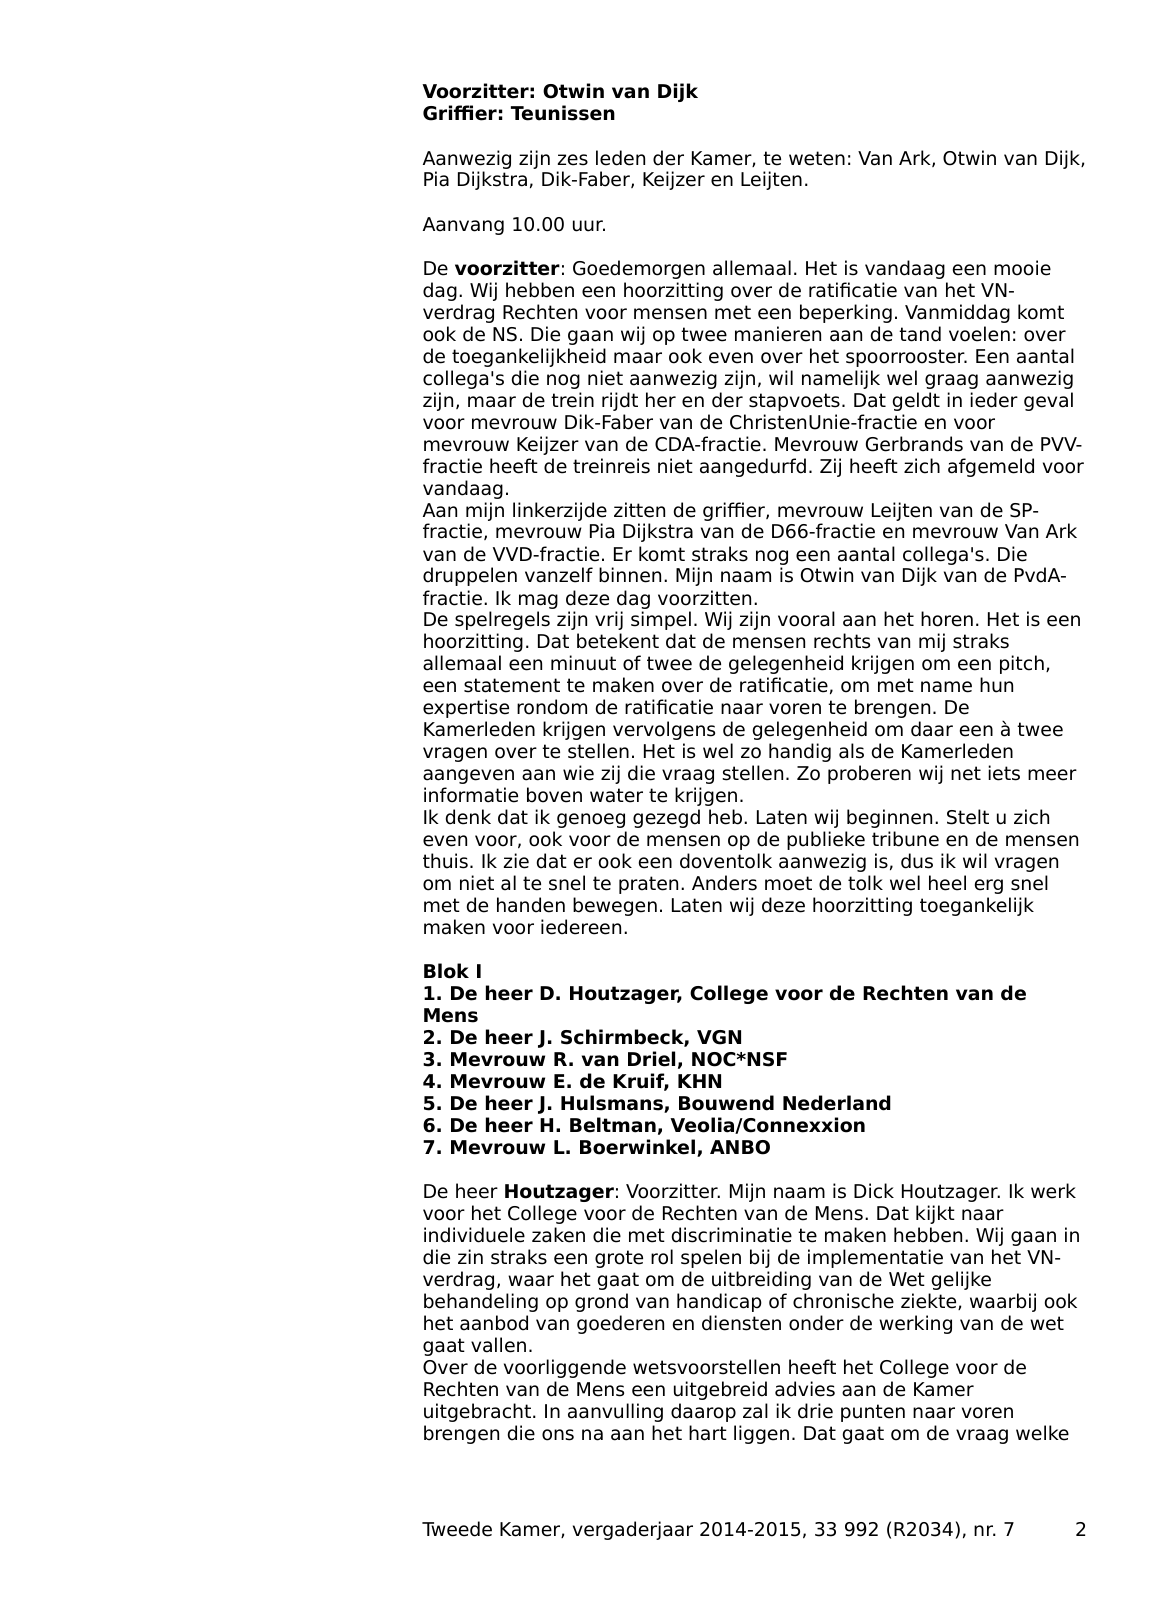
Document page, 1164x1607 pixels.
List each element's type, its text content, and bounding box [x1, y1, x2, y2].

text 6. De heer H. Beltman, Veolia/Connexxion [422, 1115, 1087, 1137]
text 3. Mevrouw R. van Driel, NOC*NSF [422, 1049, 1087, 1071]
text 7. Mevrouw L. Boerwinkel, ANBO [422, 1137, 1087, 1159]
text 5. De heer J. Hulsmans, Bouwend Nederland [422, 1093, 1087, 1115]
text Voorzitter: Otwin van Dijk [422, 81, 1087, 103]
text 1. De heer D. Houtzager, College voor de Rechten van de Mens [422, 983, 1087, 1027]
text De voorzitter: Goedemorgen allemaal. Het is vandaag een mooie dag. Wij hebben een hoorzitting over de ratificatie van het VN-verdrag Rechten voor mensen met een beperking. Vanmiddag komt ook de NS. Die gaan wij op twee manieren aan de tand voelen: over de toegankelijkheid maar ook even over het spoorrooster. Een aantal collega's die nog niet aanwezig zijn, wil namelijk wel graag aanwezig zijn, maar de trein rijdt her en der stapvoets. Dat geldt in ieder geval voor mevrouw Dik-Faber van de ChristenUnie-fractie en voor mevrouw Keijzer van de CDA-fractie. Mevrouw Gerbrands van de PVV-fractie heeft de treinreis niet aangedurfd. Zij heeft zich afgemeld voor vandaag. [422, 258, 1087, 499]
text Over de voorliggende wetsvoorstellen heeft het College voor de Rechten van de Mens een uitgebreid advies aan de Kamer uitgebracht. In aanvulling daarop zal ik drie punten naar voren brengen die ons na aan het hart liggen. Dat gaat om de vraag welke [422, 1357, 1087, 1445]
text Aanvang 10.00 uur. [422, 213, 1087, 236]
text Aan mijn linkerzijde zitten de griffier, mevrouw Leijten van de SP-fractie, mevrouw Pia Dijkstra van de D66-fractie en mevrouw Van Ark van de VVD-fractie. Er komt straks nog een aantal collega's. Die druppelen vanzelf binnen. Mijn naam is Otwin van Dijk van de PvdA-fractie. Ik mag deze dag voorzitten. [422, 499, 1087, 609]
text Blok I [422, 961, 1087, 983]
text Aanwezig zijn zes leden der Kamer, te weten: Van Ark, Otwin van Dijk, Pia Dijkstra, Dik-Faber, Keijzer en Leijten. [422, 147, 1087, 191]
text Griffier: Teunissen [422, 103, 1087, 125]
text 2. De heer J. Schirmbeck, VGN [422, 1027, 1087, 1049]
text De spelregels zijn vrij simpel. Wij zijn vooral aan het horen. Het is een hoorzitting. Dat betekent dat de mensen rechts van mij straks allemaal een minuut of twee de gelegenheid krijgen om een pitch, een statement te maken over de ratificatie, om met name hun expertise rondom de ratificatie naar voren te brengen. De Kamerleden krijgen vervolgens de gelegenheid om daar een à twee vragen over te stellen. Het is wel zo handig als de Kamerleden aangeven aan wie zij die vraag stellen. Zo proberen wij net iets meer informatie boven water te krijgen. [422, 609, 1087, 807]
text 4. Mevrouw E. de Kruif, KHN [422, 1071, 1087, 1093]
text Ik denk dat ik genoeg gezegd heb. Laten wij beginnen. Stelt u zich even voor, ook voor de mensen op de publieke tribune en de mensen thuis. Ik zie dat er ook een doventolk aanwezig is, dus ik wil vragen om niet al te snel te praten. Anders moet de tolk wel heel erg snel met de handen bewegen. Laten wij deze hoorzitting toegankelijk maken voor iedereen. [422, 807, 1087, 939]
text De heer Houtzager: Voorzitter. Mijn naam is Dick Houtzager. Ik werk voor het College voor de Rechten van de Mens. Dat kijkt naar individuele zaken die met discriminatie te maken hebben. Wij gaan in die zin straks een grote rol spelen bij de implementatie van het VN-verdrag, waar het gaat om de uitbreiding van de Wet gelijke behandeling op grond van handicap of chronische ziekte, waarbij ook het aanbod van goederen en diensten onder de werking van de wet gaat vallen. [422, 1181, 1087, 1357]
